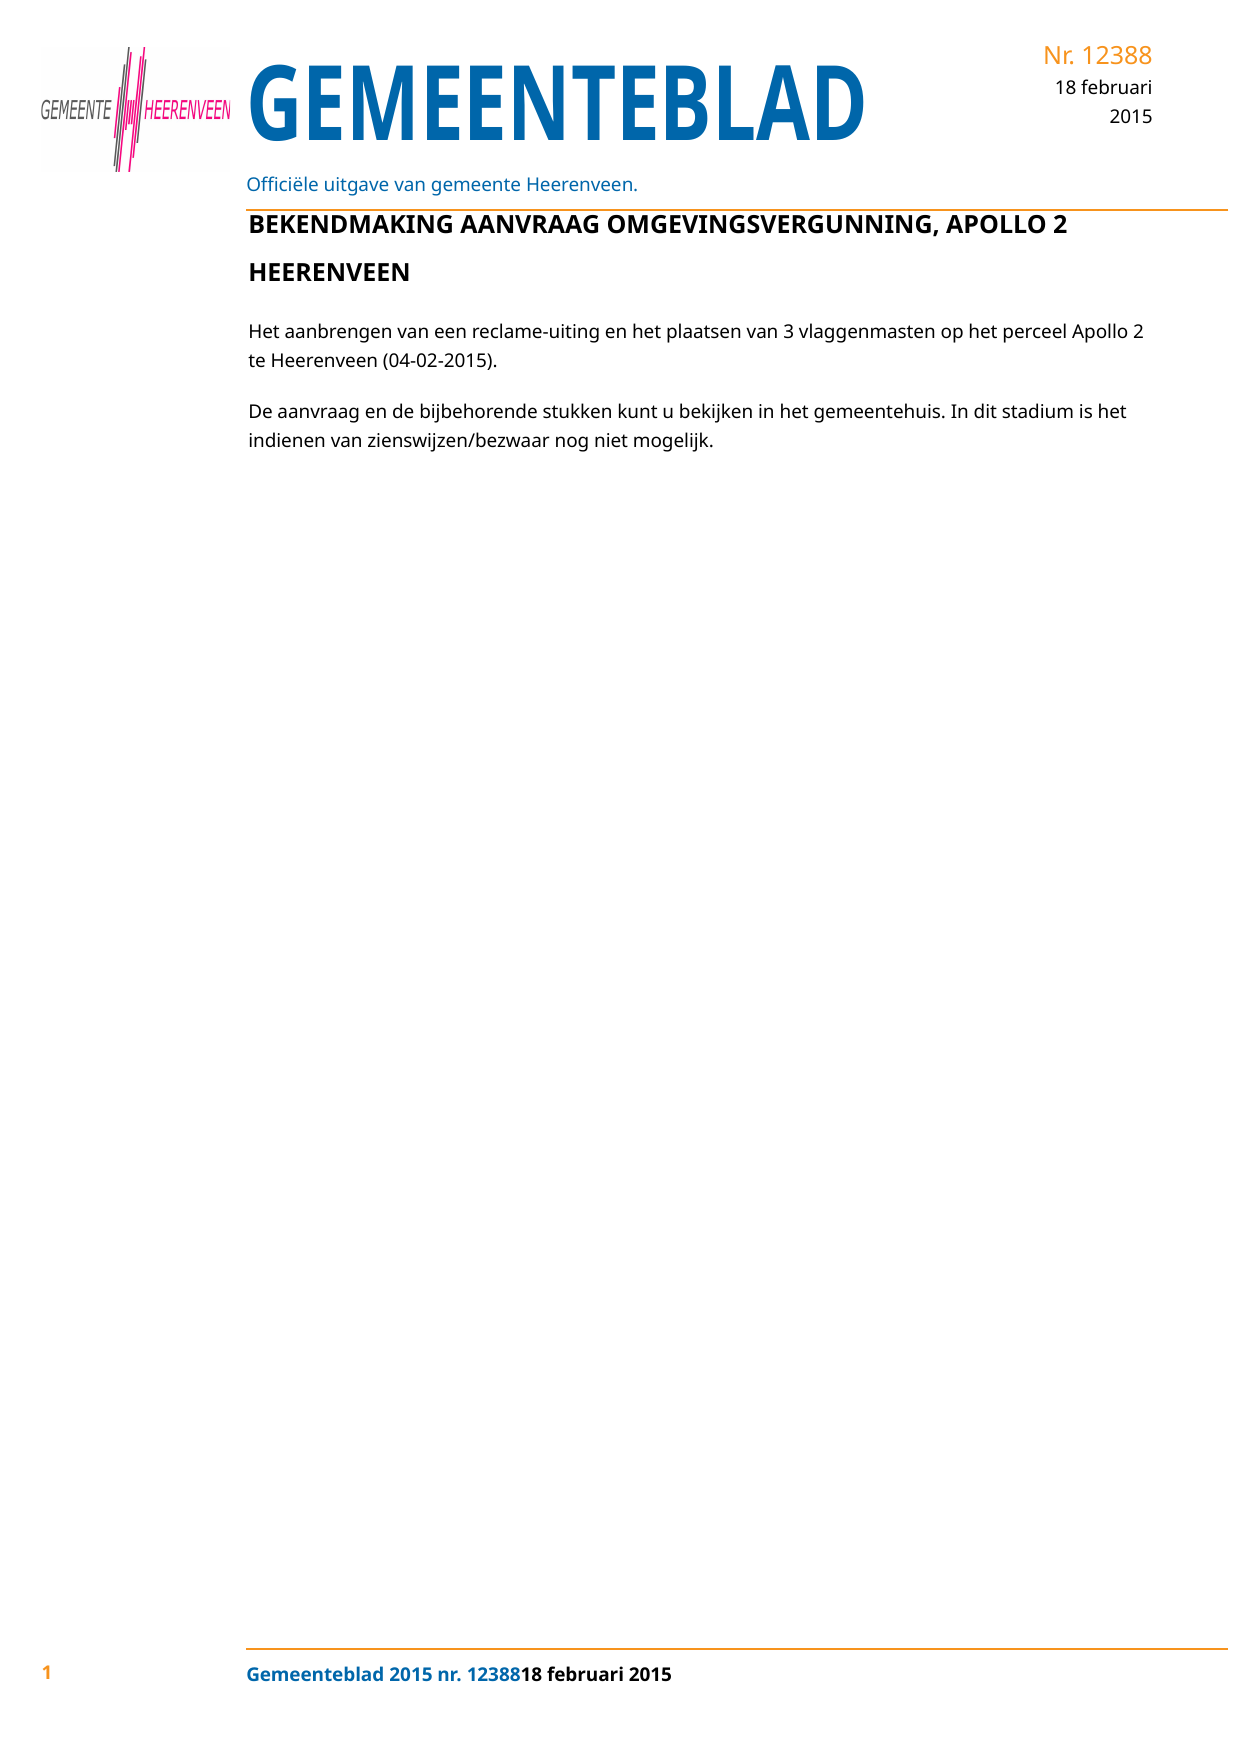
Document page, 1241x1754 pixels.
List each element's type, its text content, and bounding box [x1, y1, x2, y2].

text Het aanbrengen van een reclame-uiting en het plaatsen van 3 vlaggenmasten op het perceel Apollo 2 te Heerenveen (04-02-2015). [248, 318, 1152, 373]
picture [41, 47, 231, 172]
text De aanvraag en de bijbehorende stukken kunt u bekijken in het gemeentehuis. In dit stadium is het indienen van zienswijzen/bezwaar nog niet mogelijk. [248, 398, 1152, 453]
text BEKENDMAKING AANVRAAG OMGEVINGSVERGUNNING, APOLLO 2 HEERENVEEN [248, 211, 1152, 288]
